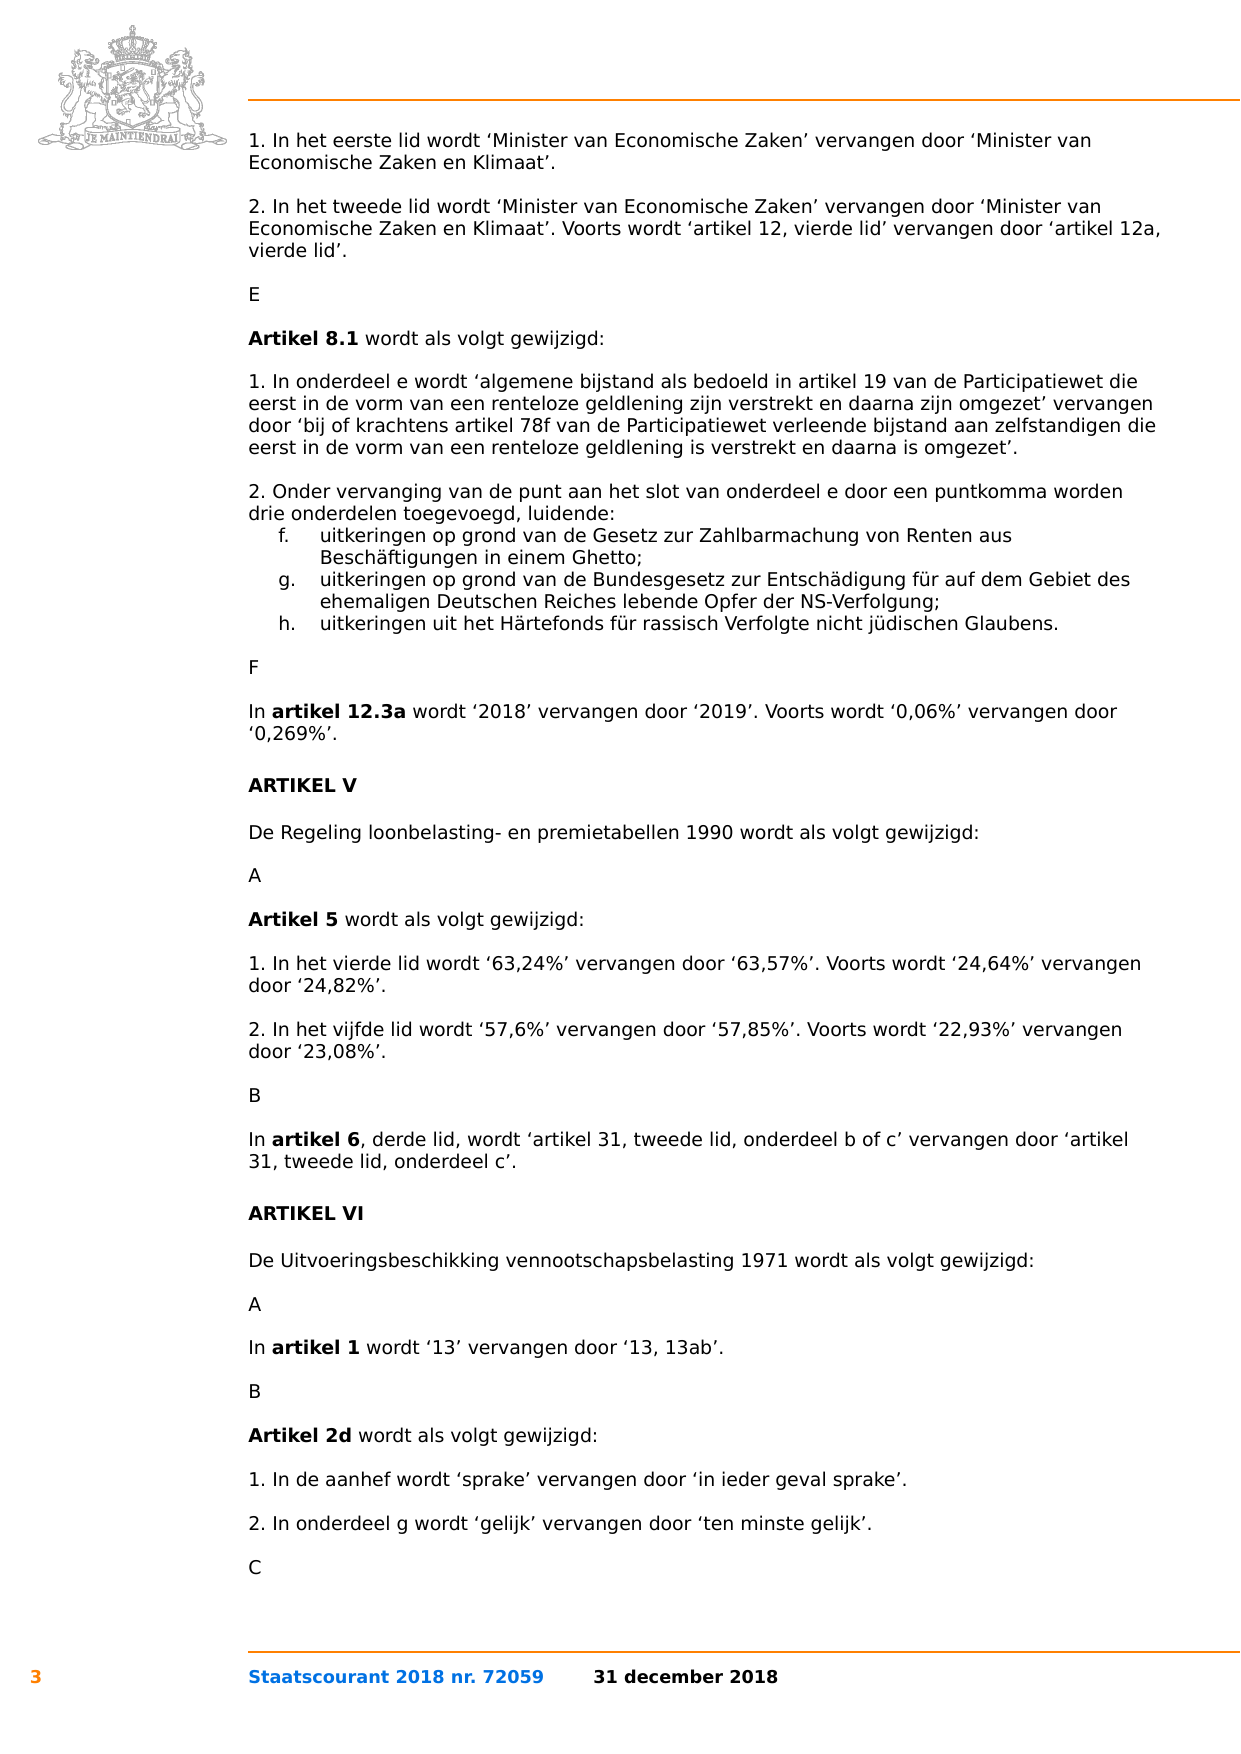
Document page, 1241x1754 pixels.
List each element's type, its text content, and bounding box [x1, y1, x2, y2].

text 1. In het vierde lid wordt ‘63,24%’ vervangen door ‘63,57%’. Voorts wordt ‘24,64%’ vervangen door ‘24,82%’. [248, 953, 1163, 997]
text De Uitvoeringsbeschikking vennootschapsbelasting 1971 wordt als volgt gewijzigd: [248, 1249, 1163, 1272]
text 2. In het tweede lid wordt ‘Minister van Economische Zaken’ vervangen door ‘Minister van Economische Zaken en Klimaat’. Voorts wordt ‘artikel 12, vierde lid’ vervangen door ‘artikel 12a, vierde lid’. [248, 196, 1163, 262]
text Artikel 2d wordt als volgt gewijzigd: [248, 1425, 1163, 1447]
text 2. In het vijfde lid wordt ‘57,6%’ vervangen door ‘57,85%’. Voorts wordt ‘22,93%’ vervangen door ‘23,08%’. [248, 1019, 1163, 1063]
text h. uitkeringen uit het Härtefonds für rassisch Verfolgte nicht jüdischen Glaubens. [278, 613, 1163, 635]
text 2. In onderdeel g wordt ‘gelijk’ vervangen door ‘ten minste gelijk’. [248, 1513, 1163, 1535]
text f. uitkeringen op grond van de Gesetz zur Zahlbarmachung von Renten aus Beschäftigungen in einem Ghetto; [278, 525, 1163, 569]
text 1. In het eerste lid wordt ‘Minister van Economische Zaken’ vervangen door ‘Minister van Economische Zaken en Klimaat’. [248, 130, 1163, 174]
text Artikel 5 wordt als volgt gewijzigd: [248, 909, 1163, 931]
text 1. In de aanhef wordt ‘sprake’ vervangen door ‘in ieder geval sprake’. [248, 1469, 1163, 1491]
text In artikel 12.3a wordt ‘2018’ vervangen door ‘2019’. Voorts wordt ‘0,06%’ vervangen door ‘0,269%’. [248, 701, 1163, 744]
text In artikel 1 wordt ‘13’ vervangen door ‘13, 13ab’. [248, 1337, 1163, 1359]
text g. uitkeringen op grond van de Bundesgesetz zur Entschädigung für auf dem Gebiet des ehemaligen Deutschen Reiches lebende Opfer der NS-Verfolgung; [278, 569, 1163, 613]
text A [248, 865, 1163, 887]
text In artikel 6, derde lid, wordt ‘artikel 31, tweede lid, onderdeel b of c’ vervangen door ‘artikel 31, tweede lid, onderdeel c’. [248, 1129, 1163, 1173]
text 1. In onderdeel e wordt ‘algemene bijstand als bedoeld in artikel 19 van de Participatiewet die eerst in de vorm van een renteloze geldlening zijn verstrekt en daarna zijn omgezet’ vervangen door ‘bij of krachtens artikel 78f van de Participatiewet verleende bijstand aan zelfstandigen die eerst in de vorm van een renteloze geldlening is verstrekt en daarna is omgezet’. [248, 371, 1163, 459]
text A [248, 1293, 1163, 1315]
text F [248, 657, 1163, 679]
text B [248, 1381, 1163, 1403]
text Artikel 8.1 wordt als volgt gewijzigd: [248, 327, 1163, 349]
text De Regeling loonbelasting- en premietabellen 1990 wordt als volgt gewijzigd: [248, 822, 1163, 843]
text E [248, 283, 1163, 306]
text 2. Onder vervanging van de punt aan het slot van onderdeel e door een puntkomma worden drie onderdelen toegevoegd, luidende: [248, 481, 1163, 525]
subtitle ARTIKEL V [248, 774, 1163, 797]
subtitle ARTIKEL VI [248, 1203, 1163, 1224]
text C [248, 1557, 1163, 1578]
text B [248, 1085, 1163, 1107]
picture [38, 25, 227, 150]
